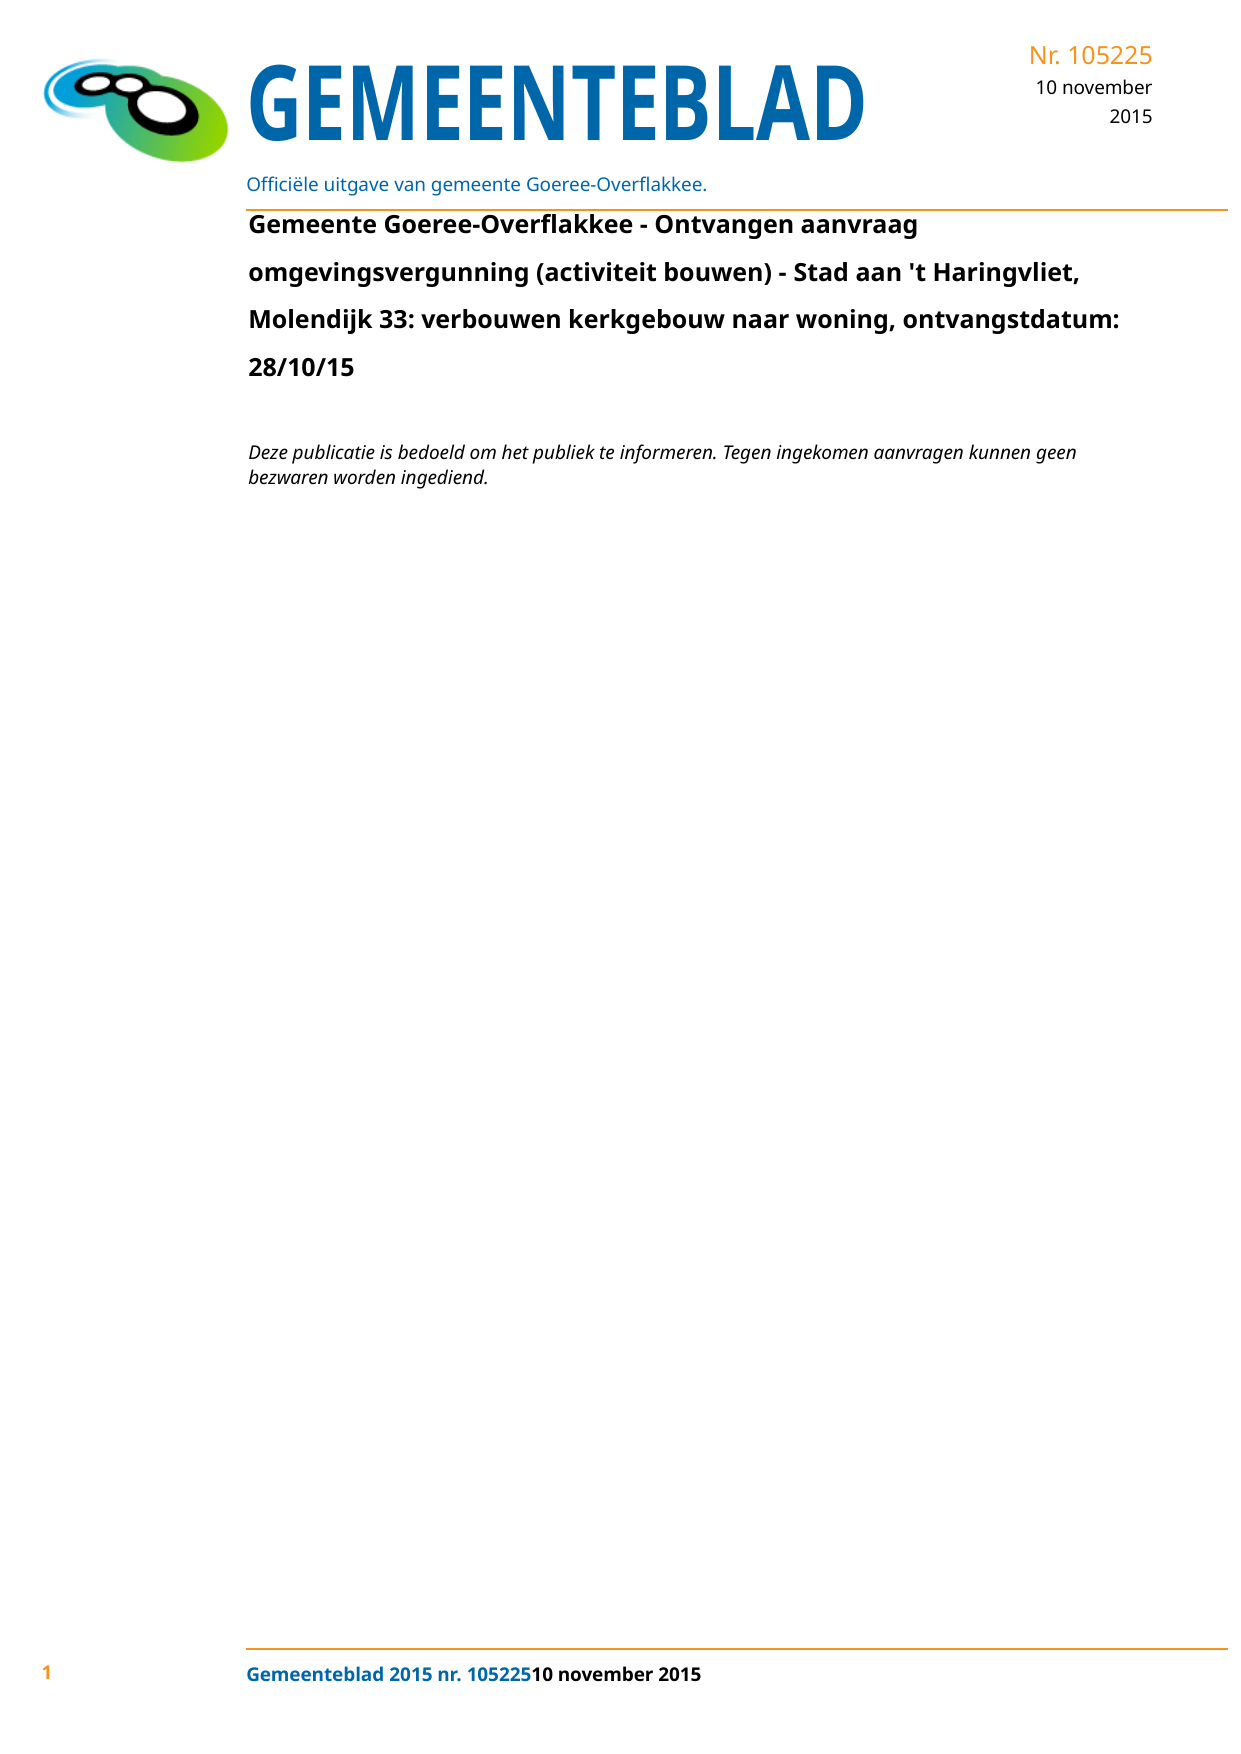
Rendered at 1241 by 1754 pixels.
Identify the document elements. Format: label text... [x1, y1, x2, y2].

text Deze publicatie is bedoeld om het publiek te informeren. Tegen ingekomen aanvragen kunnen geen bezwaren worden ingediend. [248, 439, 1152, 490]
text Gemeente Goeree-Overflakkee - Ontvangen aanvraag omgevingsvergunning (activiteit bouwen) - Stad aan 't Haringvliet, Molendijk 33: verbouwen kerkgebouw naar woning, ontvangstdatum: 28/10/15 [248, 211, 1152, 384]
picture [41, 47, 231, 172]
